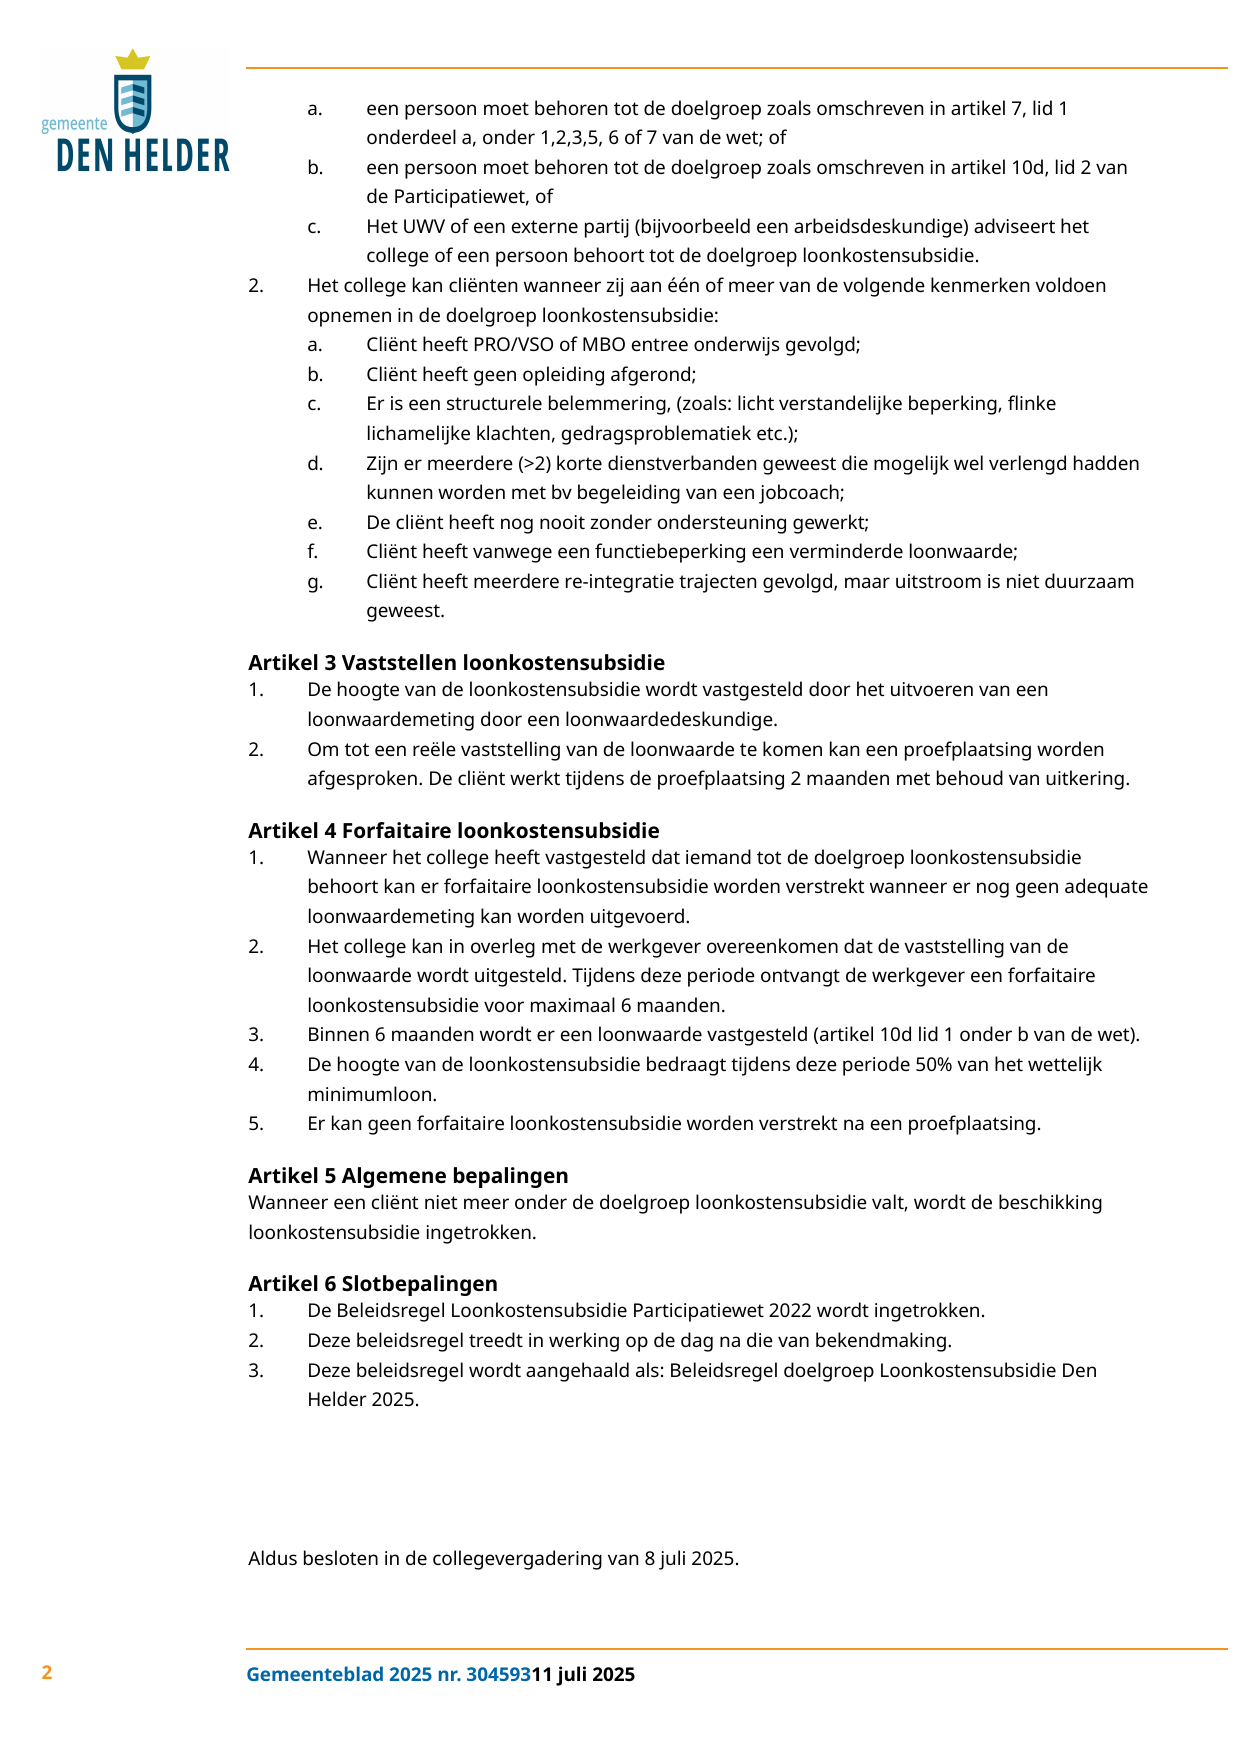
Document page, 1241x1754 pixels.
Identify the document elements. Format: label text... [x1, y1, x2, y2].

list Cliënt heeft meerdere re-integratie trajecten gevolgd, maar uitstroom is niet duurzaam geweest. [307, 568, 1152, 623]
picture [220, 160, 224, 172]
list De cliënt heeft nog nooit zonder ondersteuning gewerkt; [307, 509, 1152, 535]
list Het UWV of een externe partij (bijvoorbeeld een arbeidsdeskundige) adviseert het college of een persoon behoort tot de doelgroep loonkostensubsidie. [307, 213, 1152, 268]
list Cliënt heeft PRO/VSO of MBO entree onderwijs gevolgd; [307, 331, 1152, 357]
list Om tot een reële vaststelling van de loonwaarde te komen kan een proefplaatsing worden afgesproken. De cliënt werkt tijdens de proefplaatsing 2 maanden met behoud van uitkering. [248, 736, 1152, 791]
list Deze beleidsregel wordt aangehaald als: Beleidsregel doelgroep Loonkostensubsidie Den Helder 2025. [248, 1357, 1152, 1412]
list De hoogte van de loonkostensubsidie bedraagt tijdens deze periode 50% van het wettelijk minimumloon. [248, 1051, 1152, 1107]
list Wanneer het college heeft vastgesteld dat iemand tot de doelgroep loonkostensubsidie behoort kan er forfaitaire loonkostensubsidie worden verstrekt wanneer er nog geen adequate loonwaardemeting kan worden uitgevoerd. [248, 844, 1152, 929]
list De hoogte van de loonkostensubsidie wordt vastgesteld door het uitvoeren van een loonwaardemeting door een loonwaardedeskundige. [248, 677, 1152, 732]
text Artikel 5 Algemene bepalingen [248, 1161, 1152, 1189]
list Cliënt heeft geen opleiding afgerond; [307, 361, 1152, 387]
text Artikel 3 Vaststellen loonkostensubsidie [248, 648, 1152, 677]
list Zijn er meerdere (>2) korte dienstverbanden geweest die mogelijk wel verlengd hadden kunnen worden met bv begeleiding van een jobcoach; [307, 450, 1152, 505]
picture [41, 47, 231, 172]
text Artikel 6 Slotbepalingen [248, 1269, 1152, 1298]
picture [63, 144, 68, 165]
picture [182, 144, 187, 165]
list Het college kan cliënten wanneer zij aan één of meer van de volgende kenmerken voldoen opnemen in de doelgroep loonkostensubsidie: [248, 272, 1152, 328]
list Er kan geen forfaitaire loonkostensubsidie worden verstrekt na een proefplaatsing. [248, 1110, 1152, 1136]
list Er is een structurele belemmering, (zoals: licht verstandelijke beperking, flinke lichamelijke klachten, gedragsproblematiek etc.); [307, 391, 1152, 446]
text Artikel 4 Forfaitaire loonkostensubsidie [248, 816, 1152, 844]
picture [130, 157, 135, 172]
list een persoon moet behoren tot de doelgroep zoals omschreven in artikel 7, lid 1 onderdeel a, onder 1,2,3,5, 6 of 7 van de wet; of [307, 95, 1152, 150]
list De Beleidsregel Loonkostensubsidie Participatiewet 2022 wordt ingetrokken. [248, 1298, 1152, 1323]
list Deze beleidsregel treedt in werking op de dag na die van bekendmaking. [248, 1327, 1152, 1353]
list Cliënt heeft vanwege een functiebeperking een verminderde loonwaarde; [307, 538, 1152, 564]
list een persoon moet behoren tot de doelgroep zoals omschreven in artikel 10d, lid 2 van de Participatiewet, of [307, 154, 1152, 209]
picture [100, 154, 106, 172]
list Binnen 6 maanden wordt er een loonwaarde vastgesteld (artikel 10d lid 1 onder b van de wet). [248, 1022, 1152, 1047]
text Aldus besloten in de collegevergadering van 8 juli 2025. [248, 1545, 1152, 1570]
list Het college kan in overleg met de werkgever overeenkomen dat de vaststelling van de loonwaarde wordt uitgesteld. Tijdens deze periode ontvangt de werkgever een forfaitaire loonkostensubsidie voor maximaal 6 maanden. [248, 933, 1152, 1018]
text Wanneer een cliënt niet meer onder de doelgroep loonkostensubsidie valt, wordt de beschikking loonkostensubsidie ingetrokken. [248, 1189, 1152, 1244]
